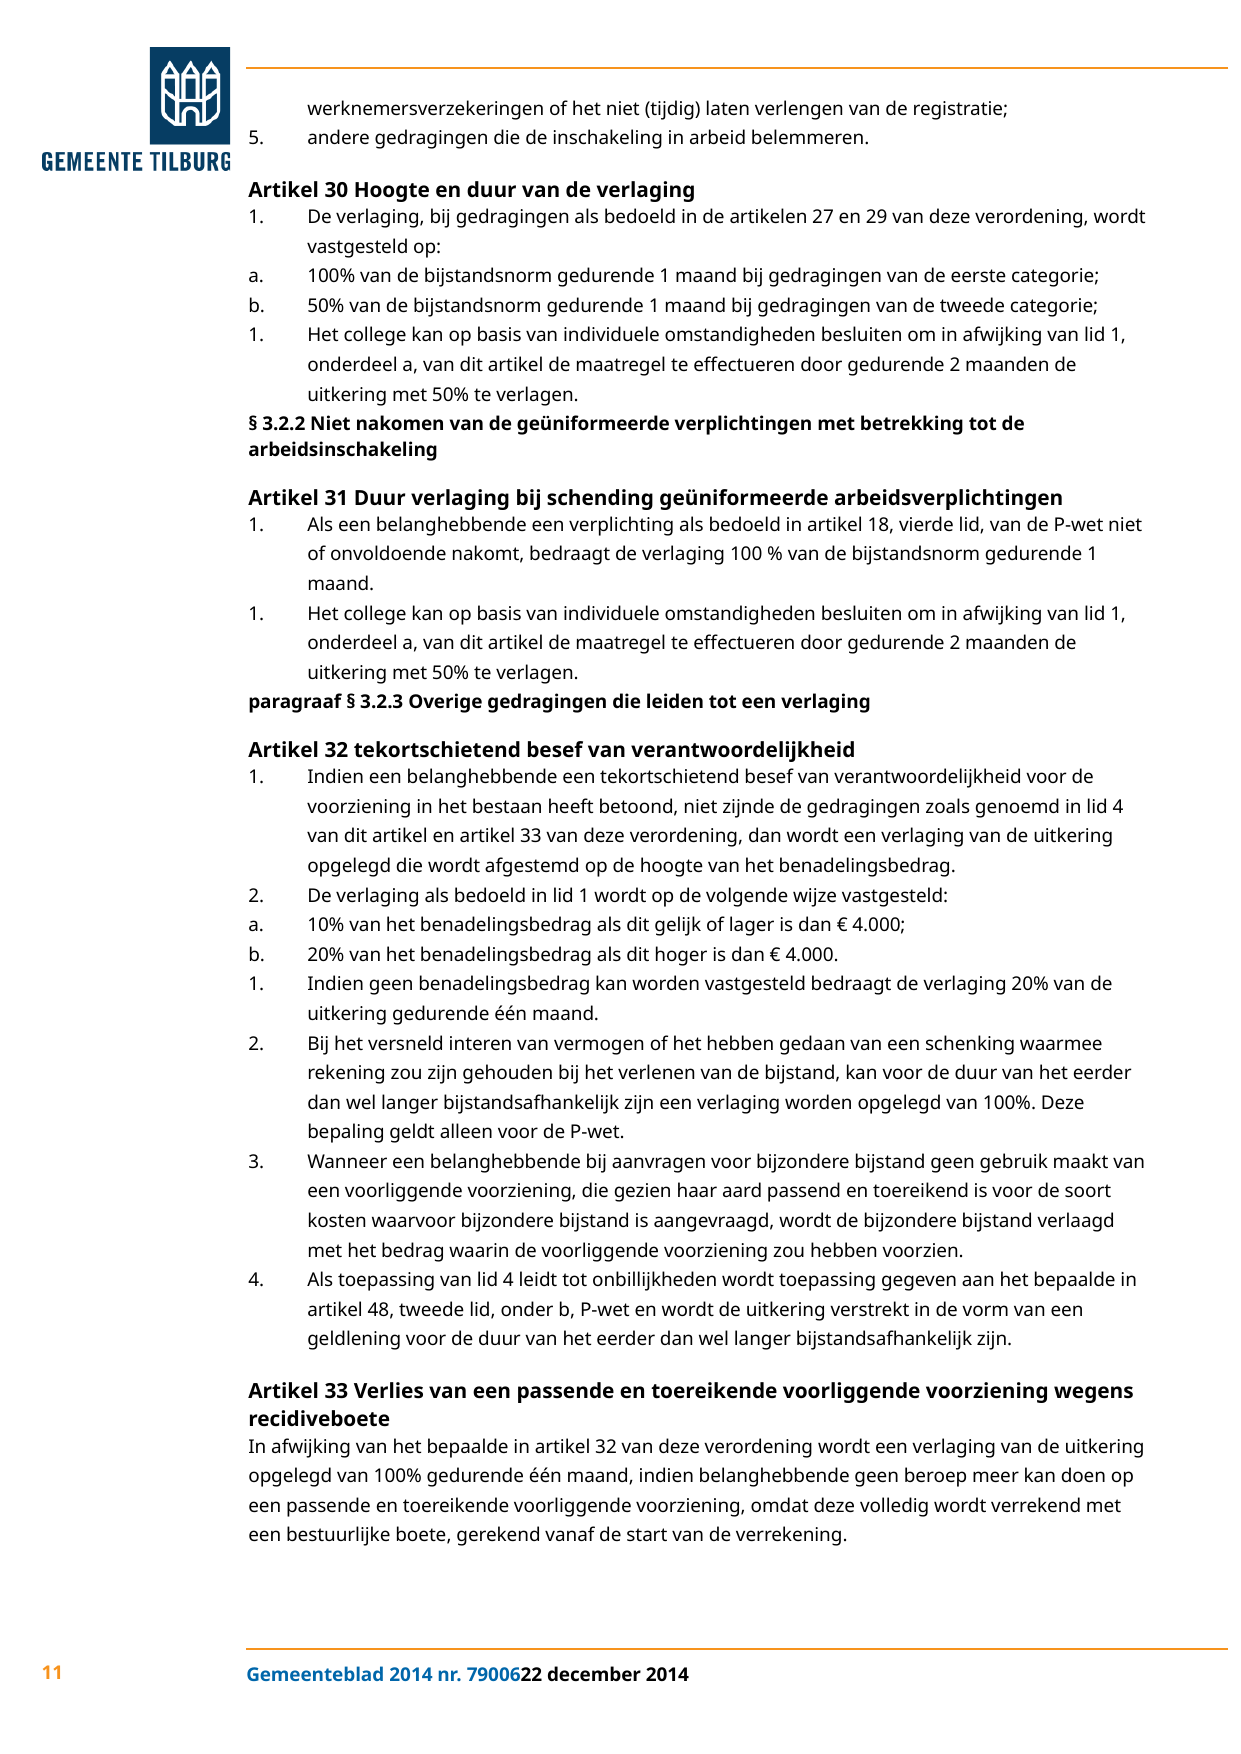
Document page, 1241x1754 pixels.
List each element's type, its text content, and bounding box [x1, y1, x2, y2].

text Artikel 33 Verlies van een passende en toereikende voorliggende voorziening wegens recidiveboete [248, 1376, 1152, 1433]
picture [41, 47, 231, 172]
list andere gedragingen die de inschakeling in arbeid belemmeren. [248, 124, 1152, 150]
list Als toepassing van lid 4 leidt tot onbillijkheden wordt toepassing gegeven aan het bepaalde in artikel 48, tweede lid, onder b, P-wet en wordt de uitkering verstrekt in de vorm van een geldlening voor de duur van het eerder dan wel langer bijstandsafhankelijk zijn. [248, 1266, 1152, 1351]
text § 3.2.2 Niet nakomen van de geüniformeerde verplichtingen met betrekking tot de arbeidsinschakeling [248, 410, 1152, 462]
list De verlaging als bedoeld in lid 1 wordt op de volgende wijze vastgesteld: [248, 882, 1152, 908]
text In afwijking van het bepaalde in artikel 32 van deze verordening wordt een verlaging van de uitkering opgelegd van 100% gedurende één maand, indien belanghebbende geen beroep meer kan doen op een passende en toereikende voorliggende voorziening, omdat deze volledig wordt verrekend met een bestuurlijke boete, gerekend vanaf de start van de verrekening. [248, 1433, 1152, 1547]
text Artikel 30 Hoogte en duur van de verlaging [248, 175, 1152, 203]
list Het college kan op basis van individuele omstandigheden besluiten om in afwijking van lid 1, onderdeel a, van dit artikel de maatregel te effectueren door gedurende 2 maanden de uitkering met 50% te verlagen. [248, 322, 1152, 406]
list 10% van het benadelingsbedrag als dit gelijk of lager is dan € 4.000; [248, 911, 1152, 937]
text Artikel 32 tekortschietend besef van verantwoordelijkheid [248, 735, 1152, 763]
text Artikel 31 Duur verlaging bij schending geüniformeerde arbeidsverplichtingen [248, 483, 1152, 511]
list 100% van de bijstandsnorm gedurende 1 maand bij gedragingen van de eerste categorie; [248, 262, 1152, 288]
list Indien geen benadelingsbedrag kan worden vastgesteld bedraagt de verlaging 20% van de uitkering gedurende één maand. [248, 971, 1152, 1026]
list Als een belanghebbende een verplichting als bedoeld in artikel 18, vierde lid, van de P-wet niet of onvoldoende nakomt, bedraagt de verlaging 100 % van de bijstandsnorm gedurende 1 maand. [248, 511, 1152, 596]
list 20% van het benadelingsbedrag als dit hoger is dan € 4.000. [248, 941, 1152, 967]
list Bij het versneld interen van vermogen of het hebben gedaan van een schenking waarmee rekening zou zijn gehouden bij het verlenen van de bijstand, kan voor de duur van het eerder dan wel langer bijstandsafhankelijk zijn een verlaging worden opgelegd van 100%. Deze bepaling geldt alleen voor de P-wet. [248, 1030, 1152, 1144]
list Indien een belanghebbende een tekortschietend besef van verantwoordelijkheid voor de voorziening in het bestaan heeft betoond, niet zijnde de gedragingen zoals genoemd in lid 4 van dit artikel en artikel 33 van deze verordening, dan wordt een verlaging van de uitkering opgelegd die wordt afgestemd op de hoogte van het benadelingsbedrag. [248, 763, 1152, 878]
text paragraaf § 3.2.3 Overige gedragingen die leiden tot een verlaging [248, 688, 1152, 714]
list 50% van de bijstandsnorm gedurende 1 maand bij gedragingen van de tweede categorie; [248, 292, 1152, 318]
list Het college kan op basis van individuele omstandigheden besluiten om in afwijking van lid 1, onderdeel a, van dit artikel de maatregel te effectueren door gedurende 2 maanden de uitkering met 50% te verlagen. [248, 600, 1152, 685]
list De verlaging, bij gedragingen als bedoeld in de artikelen 27 en 29 van deze verordening, wordt vastgesteld op: [248, 203, 1152, 258]
list werknemersverzekeringen of het niet (tijdig) laten verlengen van de registratie; [248, 95, 1152, 121]
list Wanneer een belanghebbende bij aanvragen voor bijzondere bijstand geen gebruik maakt van een voorliggende voorziening, die gezien haar aard passend en toereikend is voor de soort kosten waarvoor bijzondere bijstand is aangevraagd, wordt de bijzondere bijstand verlaagd met het bedrag waarin de voorliggende voorziening zou hebben voorzien. [248, 1148, 1152, 1263]
